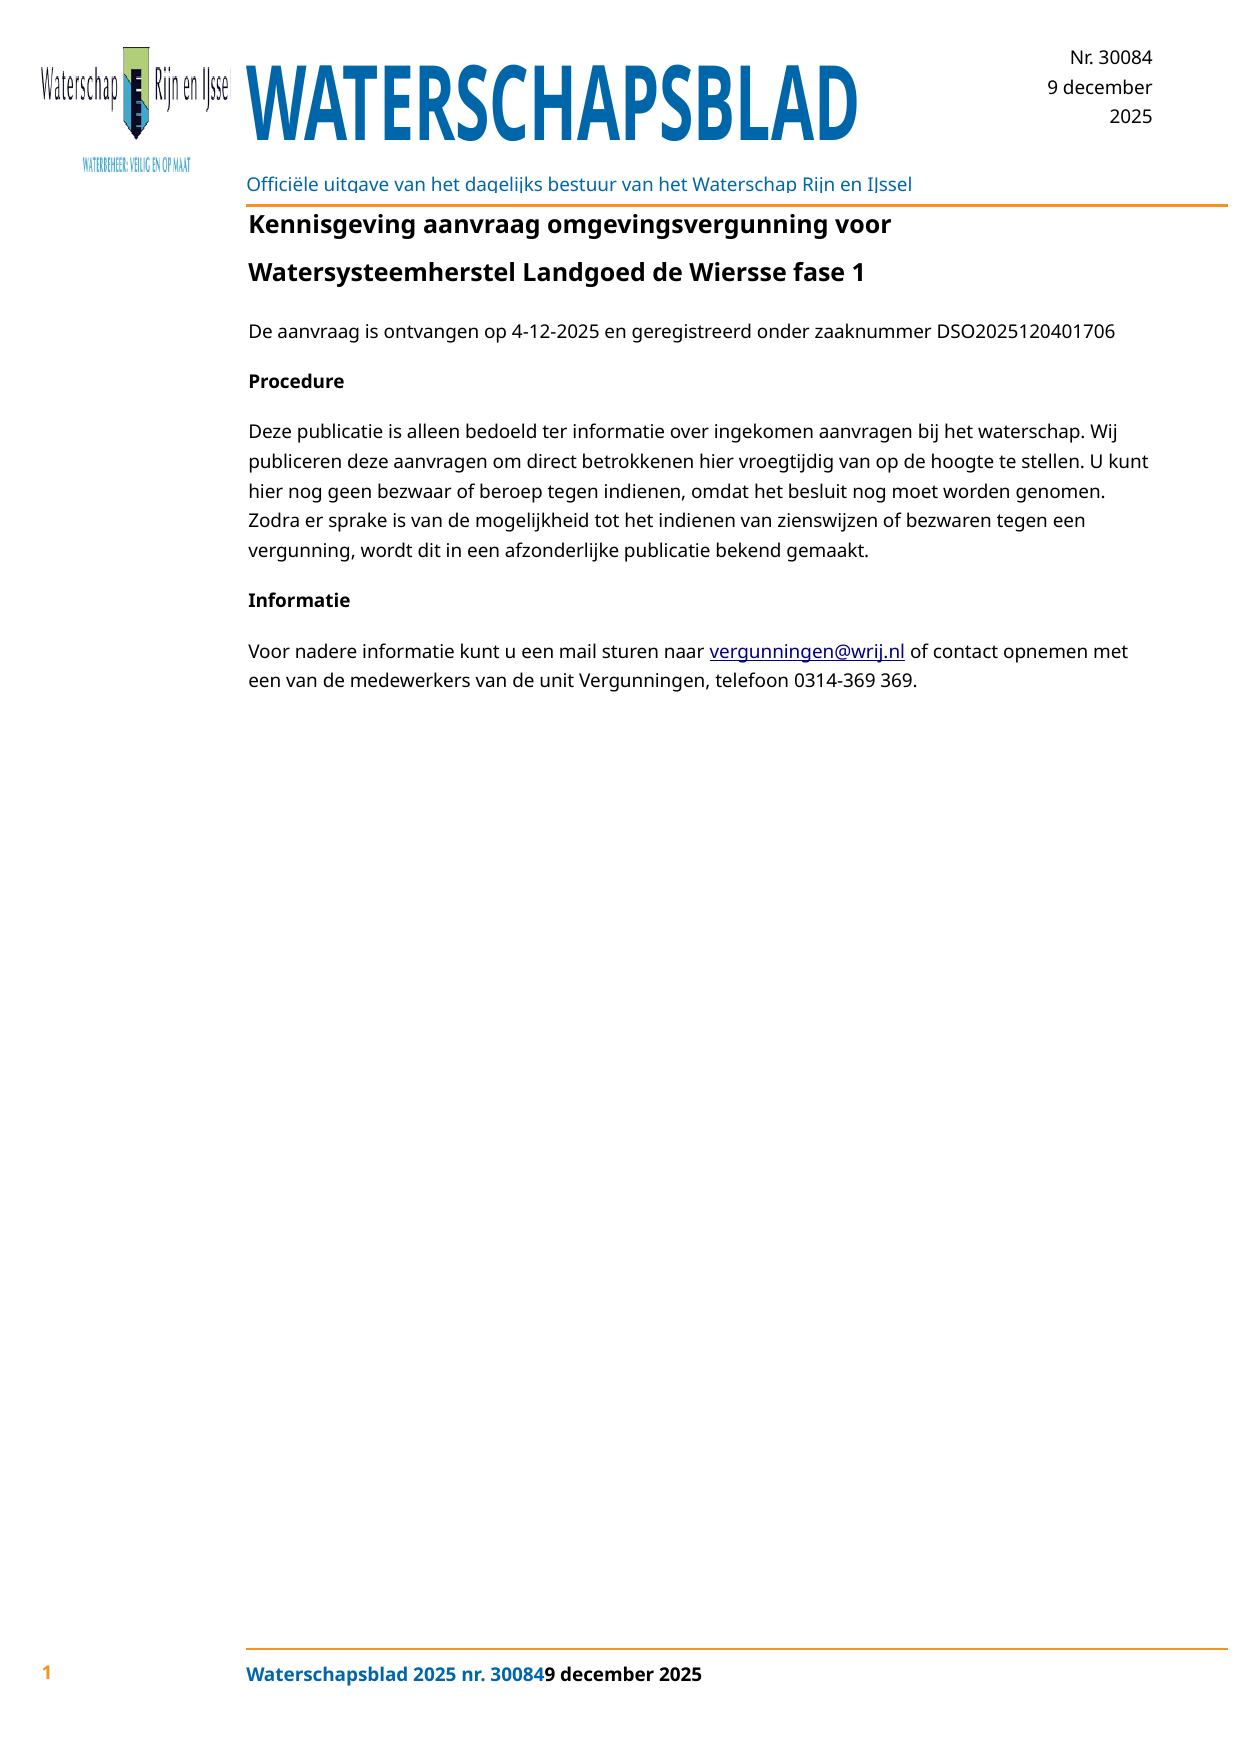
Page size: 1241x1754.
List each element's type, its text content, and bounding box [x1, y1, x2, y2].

text Procedure [248, 368, 1152, 394]
text Informatie [248, 587, 1152, 613]
text De aanvraag is ontvangen op 4-12-2025 en geregistreerd onder zaaknummer DSO2025120401706 [248, 318, 1152, 344]
text Deze publicatie is alleen bedoeld ter informatie over ingekomen aanvragen bij het waterschap. Wij publiceren deze aanvragen om direct betrokkenen hier vroegtijdig van op de hoogte te stellen. U kunt hier nog geen bezwaar of beroep tegen indienen, omdat het besluit nog moet worden genomen. Zodra er sprake is van de mogelijkheid tot het indienen van zienswijzen of bezwaren tegen een vergunning, wordt dit in een afzonderlijke publicatie bekend gemaakt. [248, 419, 1152, 563]
picture [41, 47, 231, 172]
text Kennisgeving aanvraag omgevingsvergunning voor Watersysteemherstel Landgoed de Wiersse fase 1 [248, 207, 1152, 288]
text Voor nadere informatie kunt u een mail sturen naar vergunningen@wrij.nl of contact opnemen met een van de medewerkers van de unit Vergunningen, telefoon 0314-369 369. [248, 638, 1152, 693]
